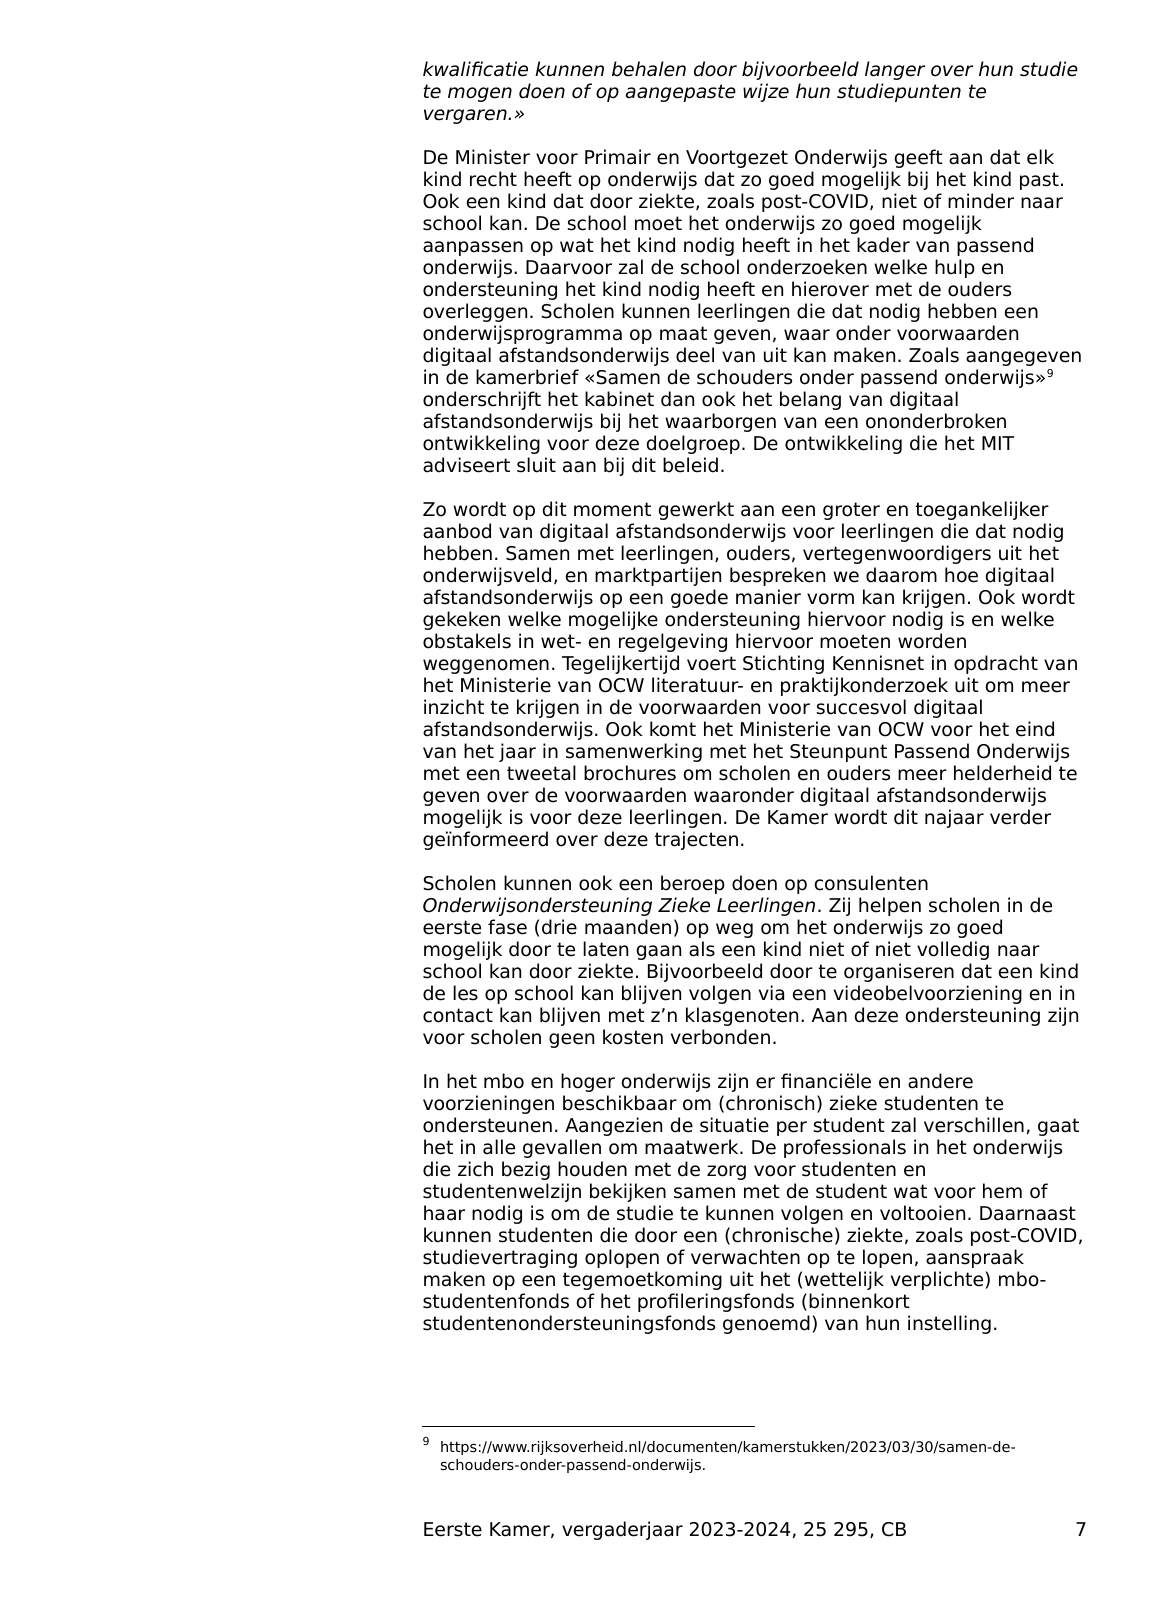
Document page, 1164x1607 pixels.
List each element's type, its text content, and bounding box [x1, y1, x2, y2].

text https://www.rijksoverheid.nl/documenten/kamerstukken/2023/03/30/samen-de-schouders-onder-passend-onderwijs. [422, 1435, 1087, 1474]
text kwalificatie kunnen behalen door bijvoorbeeld langer over hun studie te mogen doen of op aangepaste wijze hun studiepunten te vergaren.» [422, 59, 1087, 125]
text Scholen kunnen ook een beroep doen op consulenten Onderwijsondersteuning Zieke Leerlingen. Zij helpen scholen in de eerste fase (drie maanden) op weg om het onderwijs zo goed mogelijk door te laten gaan als een kind niet of niet volledig naar school kan door ziekte. Bijvoorbeeld door te organiseren dat een kind de les op school kan blijven volgen via een videobelvoorziening en in contact kan blijven met z’n klasgenoten. Aan deze ondersteuning zijn voor scholen geen kosten verbonden. [422, 873, 1087, 1049]
text In het mbo en hoger onderwijs zijn er financiële en andere voorzieningen beschikbaar om (chronisch) zieke studenten te ondersteunen. Aangezien de situatie per student zal verschillen, gaat het in alle gevallen om maatwerk. De professionals in het onderwijs die zich bezig houden met de zorg voor studenten en studentenwelzijn bekijken samen met de student wat voor hem of haar nodig is om de studie te kunnen volgen en voltooien. Daarnaast kunnen studenten die door een (chronische) ziekte, zoals post-COVID, studievertraging oplopen of verwachten op te lopen, aanspraak maken op een tegemoetkoming uit het (wettelijk verplichte) mbo-studentenfonds of het profileringsfonds (binnenkort studentenondersteuningsfonds genoemd) van hun instelling. [422, 1071, 1087, 1335]
text Zo wordt op dit moment gewerkt aan een groter en toegankelijker aanbod van digitaal afstandsonderwijs voor leerlingen die dat nodig hebben. Samen met leerlingen, ouders, vertegenwoordigers uit het onderwijsveld, en marktpartijen bespreken we daarom hoe digitaal afstandsonderwijs op een goede manier vorm kan krijgen. Ook wordt gekeken welke mogelijke ondersteuning hiervoor nodig is en welke obstakels in wet- en regelgeving hiervoor moeten worden weggenomen. Tegelijkertijd voert Stichting Kennisnet in opdracht van het Ministerie van OCW literatuur- en praktijkonderzoek uit om meer inzicht te krijgen in de voorwaarden voor succesvol digitaal afstandsonderwijs. Ook komt het Ministerie van OCW voor het eind van het jaar in samenwerking met het Steunpunt Passend Onderwijs met een tweetal brochures om scholen en ouders meer helderheid te geven over de voorwaarden waaronder digitaal afstandsonderwijs mogelijk is voor deze leerlingen. De Kamer wordt dit najaar verder geïnformeerd over deze trajecten. [422, 499, 1087, 851]
text De Minister voor Primair en Voortgezet Onderwijs geeft aan dat elk kind recht heeft op onderwijs dat zo goed mogelijk bij het kind past. Ook een kind dat door ziekte, zoals post-COVID, niet of minder naar school kan. De school moet het onderwijs zo goed mogelijk aanpassen op wat het kind nodig heeft in het kader van passend onderwijs. Daarvoor zal de school onderzoeken welke hulp en ondersteuning het kind nodig heeft en hierover met de ouders overleggen. Scholen kunnen leerlingen die dat nodig hebben een onderwijsprogramma op maat geven, waar onder voorwaarden digitaal afstandsonderwijs deel van uit kan maken. Zoals aangegeven in de kamerbrief «Samen de schouders onder passend onderwijs» onderschrijft het kabinet dan ook het belang van digitaal afstandsonderwijs bij het waarborgen van een ononderbroken ontwikkeling voor deze doelgroep. De ontwikkeling die het MIT adviseert sluit aan bij dit beleid. [422, 147, 1087, 477]
